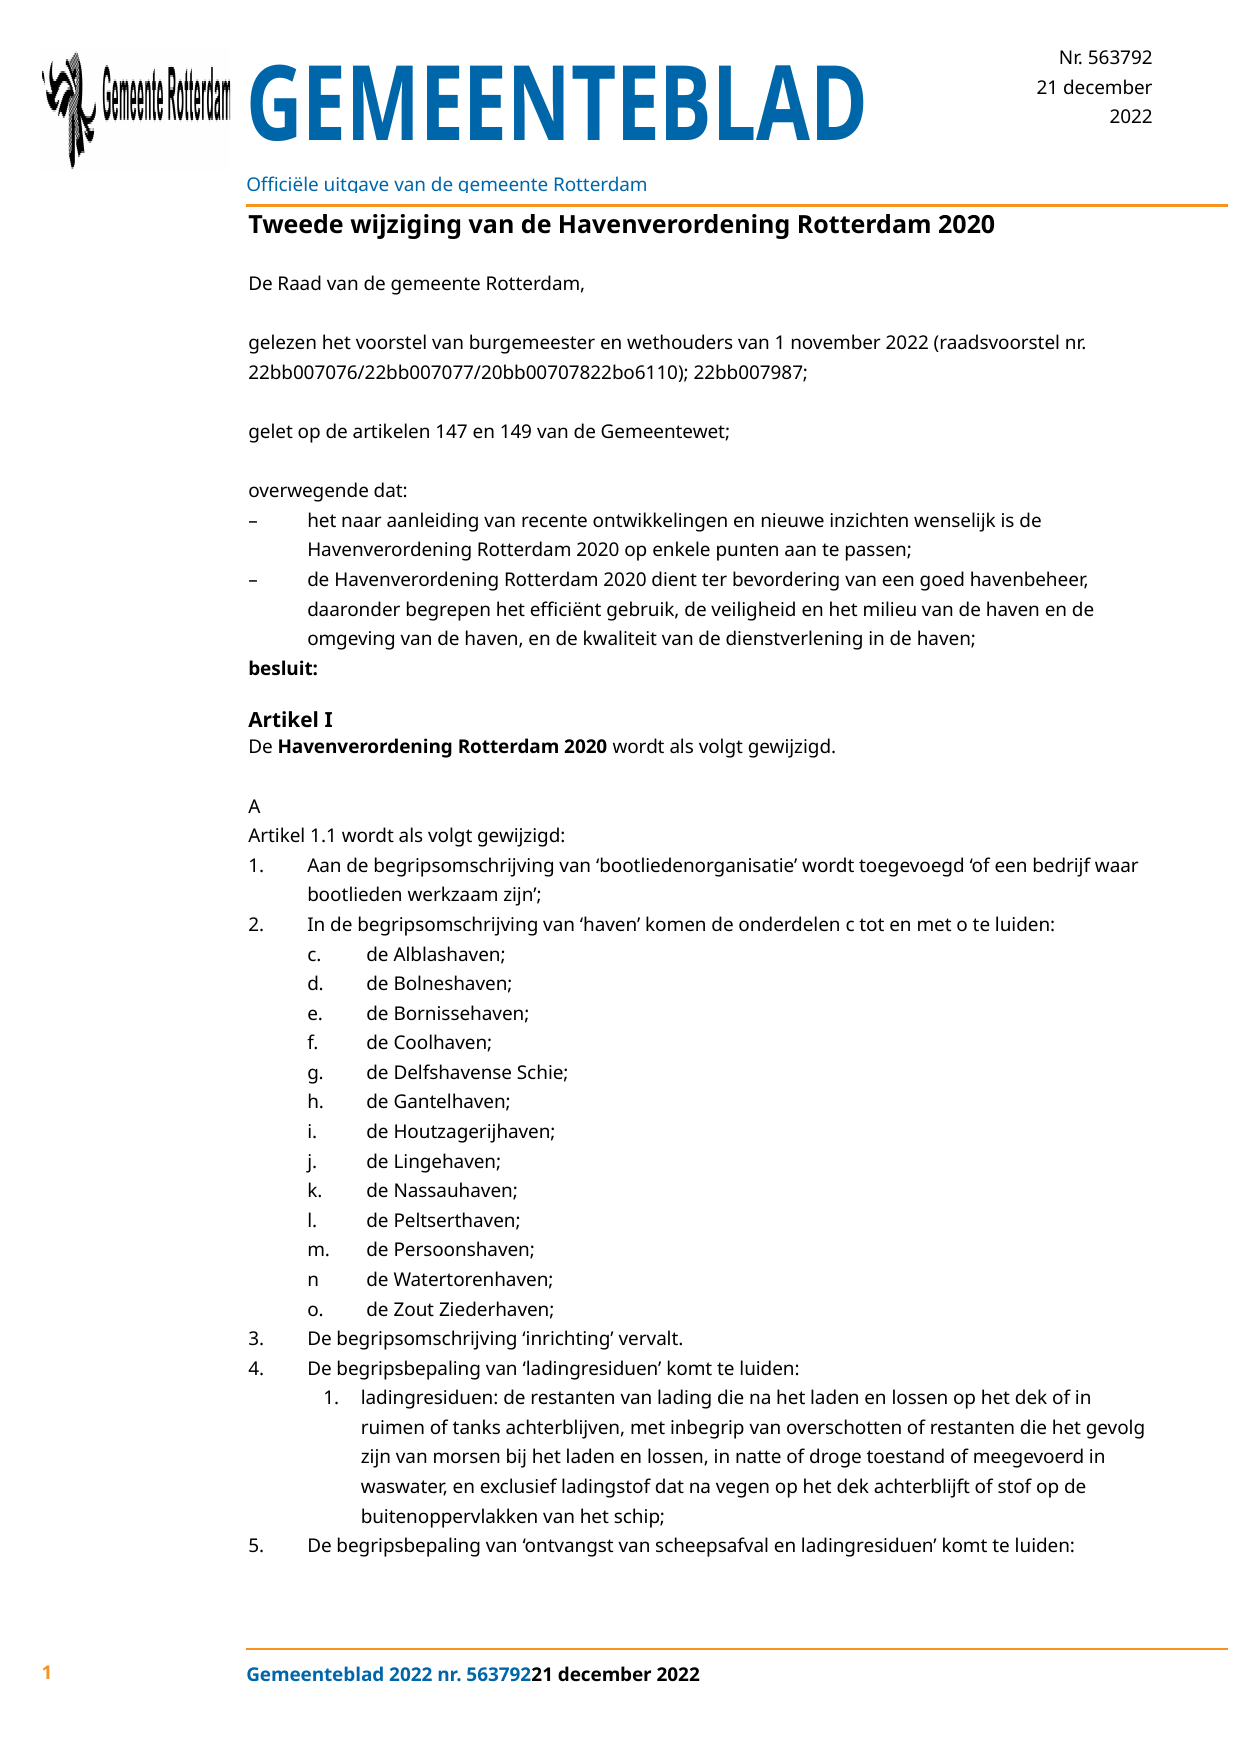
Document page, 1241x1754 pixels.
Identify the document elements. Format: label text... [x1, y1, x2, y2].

list De begripsbepaling van ‘ontvangst van scheepsafval en ladingresiduen’ komt te luiden: [248, 1532, 1152, 1558]
text Artikel I [248, 705, 1152, 734]
list de Zout Ziederhaven; [307, 1296, 1152, 1322]
list de Nassauhaven; [307, 1177, 1152, 1203]
list ladingresiduen: de restanten van lading die na het laden en lossen op het dek of in ruimen of tanks achterblijven, met inbegrip van overschotten of restanten die het gevolg zijn van morsen bij het laden en lossen, in natte of droge toestand of meegevoerd in waswater, en exclusief ladingstof dat na vegen op het dek achterblijft of stof op de buitenoppervlakken van het schip; [323, 1384, 1152, 1529]
text De Raad van de gemeente Rotterdam, [248, 270, 1152, 296]
text Tweede wijziging van de Havenverordening Rotterdam 2020 [248, 207, 1152, 241]
list De begripsomschrijving ‘inrichting’ vervalt. [248, 1325, 1152, 1351]
list de Peltserthaven; [307, 1207, 1152, 1233]
list de Watertorenhaven; [307, 1266, 1152, 1292]
list de Delfshavense Schie; [307, 1059, 1152, 1085]
list de Persoonshaven; [307, 1237, 1152, 1262]
list de Havenverordening Rotterdam 2020 dient ter bevordering van een goed havenbeheer, daaronder begrepen het efficiënt gebruik, de veiligheid en het milieu van de haven en de omgeving van de haven, en de kwaliteit van de dienstverlening in de haven; [248, 566, 1152, 651]
text gelezen het voorstel van burgemeester en wethouders van 1 november 2022 (raadsvoorstel nr. 22bb007076/22bb007077/20bb00707822bo6110); 22bb007987; [248, 329, 1152, 385]
text overwegende dat: [248, 477, 1152, 503]
list de Bornissehaven; [307, 1000, 1152, 1026]
list de Alblashaven; [307, 941, 1152, 967]
list de Gantelhaven; [307, 1089, 1152, 1114]
list de Coolhaven; [307, 1029, 1152, 1055]
list de Houtzagerijhaven; [307, 1118, 1152, 1144]
text Artikel 1.1 wordt als volgt gewijzigd: [248, 822, 1152, 848]
list de Lingehaven; [307, 1148, 1152, 1174]
list Aan de begripsomschrijving van ‘bootliedenorganisatie’ wordt toegevoegd ‘of een bedrijf waar bootlieden werkzaam zijn’; [248, 852, 1152, 907]
text besluit: [248, 655, 1152, 681]
text A [248, 793, 1152, 819]
list De begripsbepaling van ‘ladingresiduen’ komt te luiden: [248, 1355, 1152, 1381]
list In de begripsomschrijving van ‘haven’ komen de onderdelen c tot en met o te luiden: [248, 911, 1152, 937]
list het naar aanleiding van recente ontwikkelingen en nieuwe inzichten wenselijk is de Havenverordening Rotterdam 2020 op enkele punten aan te passen; [248, 507, 1152, 562]
list de Bolneshaven; [307, 970, 1152, 996]
text De Havenverordening Rotterdam 2020 wordt als volgt gewijzigd. [248, 734, 1152, 759]
picture [41, 47, 231, 172]
text gelet op de artikelen 147 en 149 van de Gemeentewet; [248, 418, 1152, 444]
